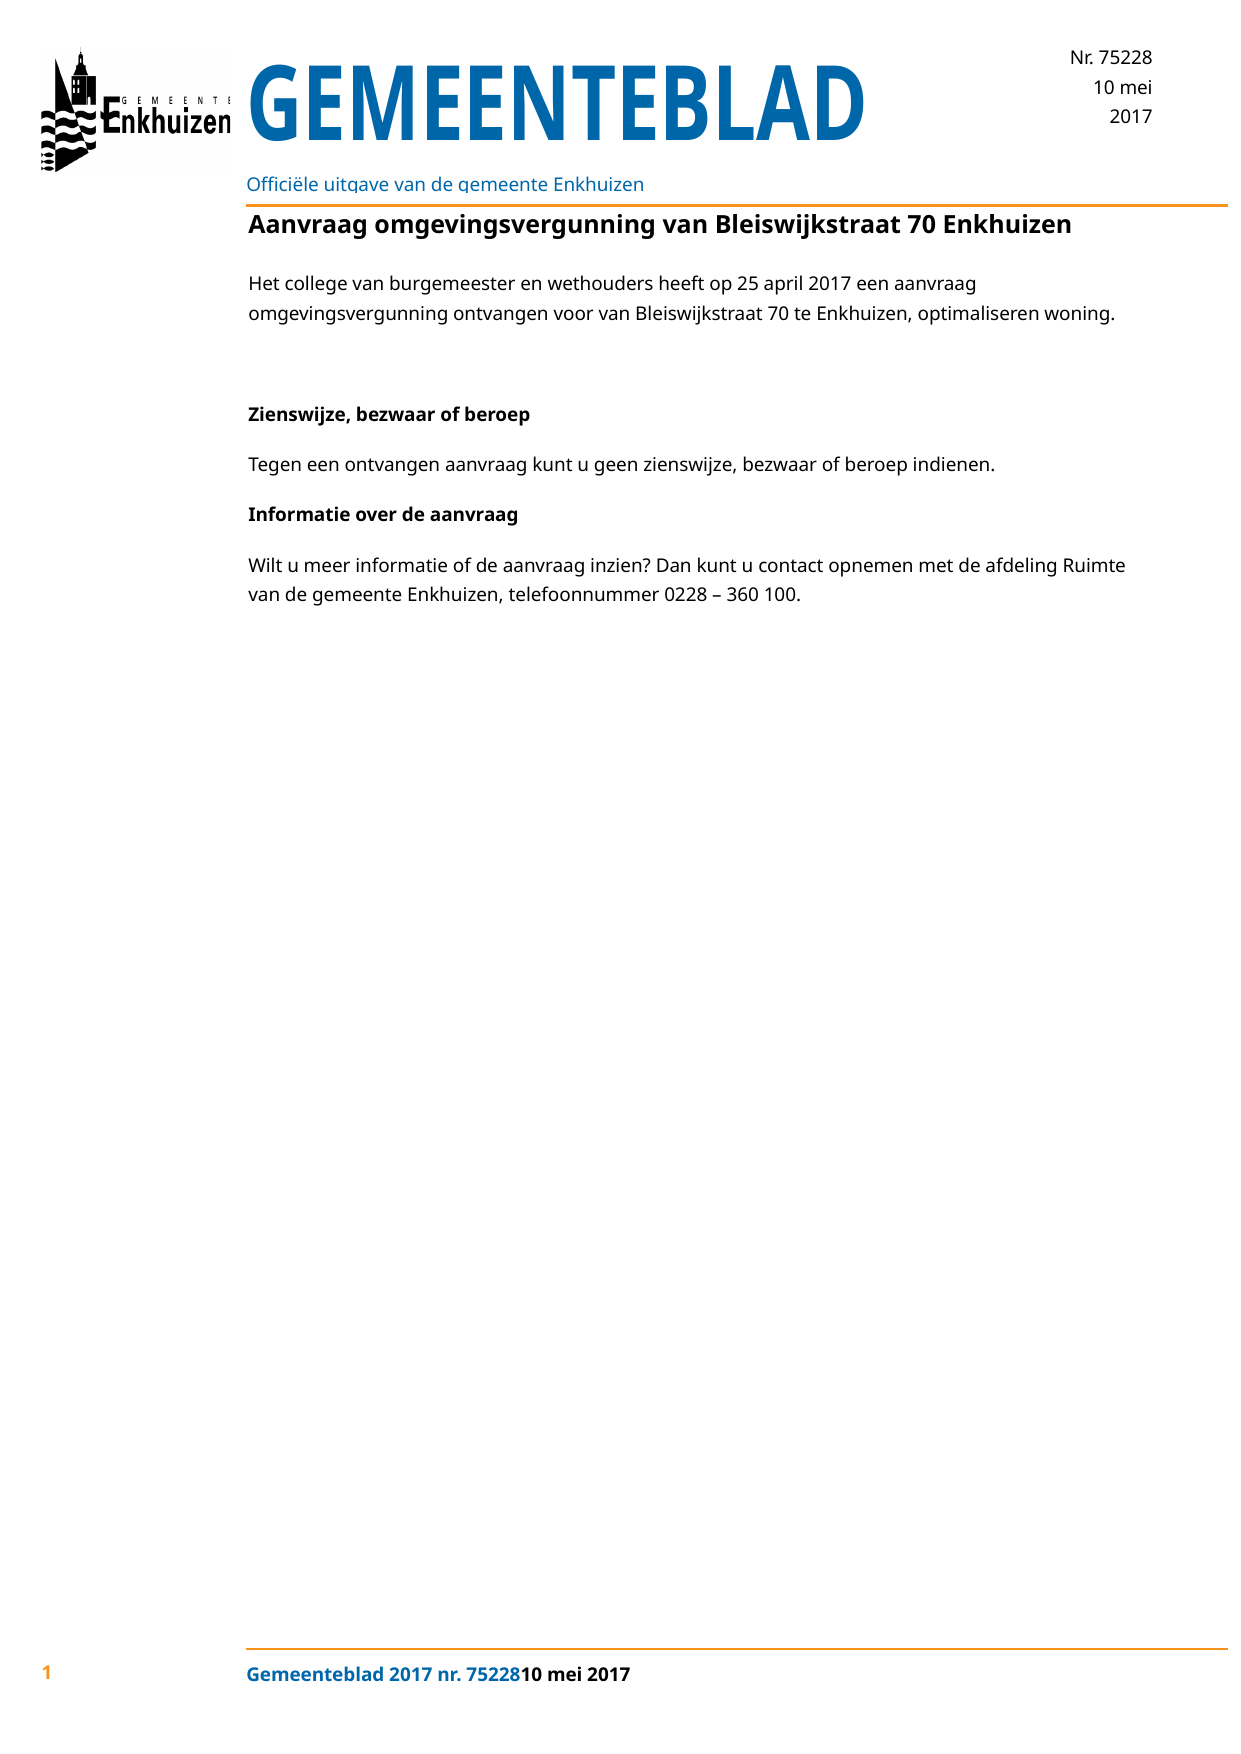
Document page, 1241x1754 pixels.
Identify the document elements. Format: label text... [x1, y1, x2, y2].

text Het college van burgemeester en wethouders heeft op 25 april 2017 een aanvraag omgevingsvergunning ontvangen voor van Bleiswijkstraat 70 te Enkhuizen, optimaliseren woning. [248, 270, 1152, 326]
text Aanvraag omgevingsvergunning van Bleiswijkstraat 70 Enkhuizen [248, 207, 1152, 241]
text Tegen een ontvangen aanvraag kunt u geen zienswijze, bezwaar of beroep indienen. [248, 451, 1152, 477]
text Zienswijze, bezwaar of beroep [248, 401, 1152, 426]
text Wilt u meer informatie of de aanvraag inzien? Dan kunt u contact opnemen met de afdeling Ruimte van de gemeente Enkhuizen, telefoonnummer 0228 – 360 100. [248, 552, 1152, 607]
picture [41, 47, 231, 172]
text Informatie over de aanvraag [248, 502, 1152, 527]
